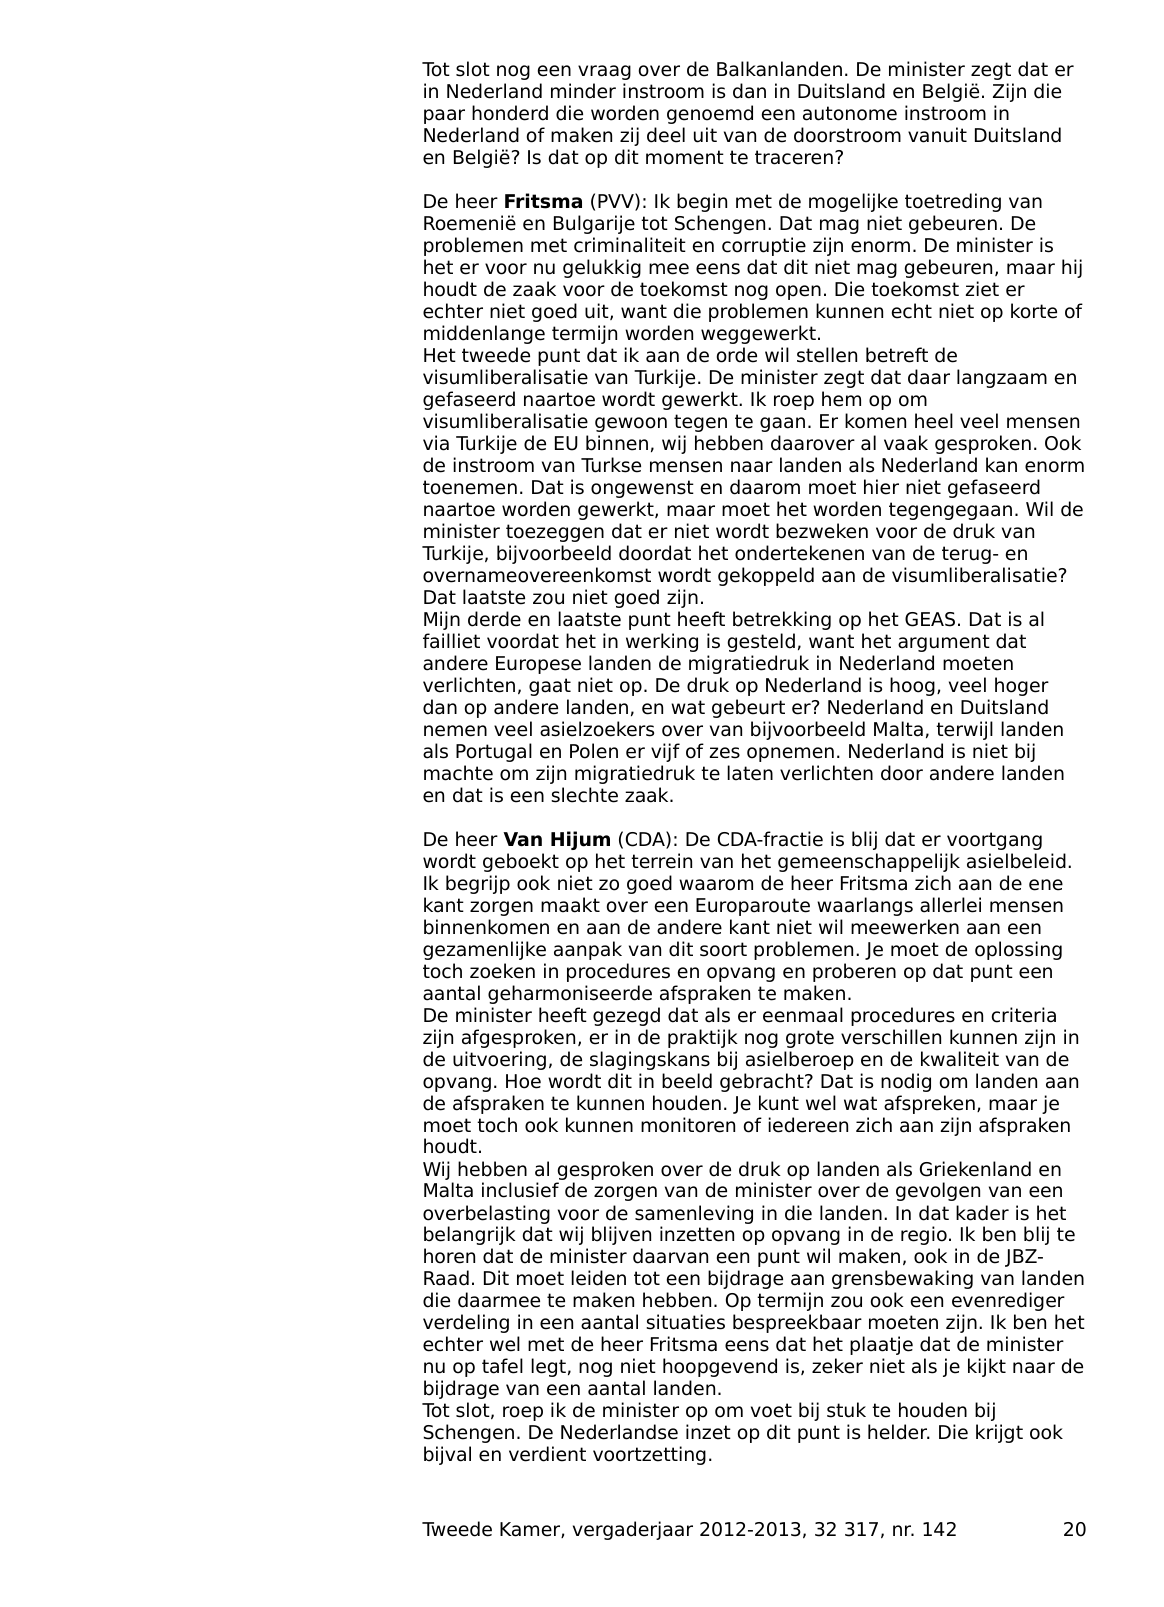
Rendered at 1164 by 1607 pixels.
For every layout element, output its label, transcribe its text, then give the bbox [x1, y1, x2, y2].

text Het tweede punt dat ik aan de orde wil stellen betreft de visumliberalisatie van Turkije. De minister zegt dat daar langzaam en gefaseerd naartoe wordt gewerkt. Ik roep hem op om visumliberalisatie gewoon tegen te gaan. Er komen heel veel mensen via Turkije de EU binnen, wij hebben daarover al vaak gesproken. Ook de instroom van Turkse mensen naar landen als Nederland kan enorm toenemen. Dat is ongewenst en daarom moet hier niet gefaseerd naartoe worden gewerkt, maar moet het worden tegengegaan. Wil de minister toezeggen dat er niet wordt bezweken voor de druk van Turkije, bijvoorbeeld doordat het ondertekenen van de terug- en overnameovereenkomst wordt gekoppeld aan de visumliberalisatie? Dat laatste zou niet goed zijn. [422, 345, 1087, 609]
text De heer Van Hijum (CDA): De CDA-fractie is blij dat er voortgang wordt geboekt op het terrein van het gemeenschappelijk asielbeleid. Ik begrijp ook niet zo goed waarom de heer Fritsma zich aan de ene kant zorgen maakt over een Europaroute waarlangs allerlei mensen binnenkomen en aan de andere kant niet wil meewerken aan een gezamenlijke aanpak van dit soort problemen. Je moet de oplossing toch zoeken in procedures en opvang en proberen op dat punt een aantal geharmoniseerde afspraken te maken. [422, 829, 1087, 1004]
text De heer Fritsma (PVV): Ik begin met de mogelijke toetreding van Roemenië en Bulgarije tot Schengen. Dat mag niet gebeuren. De problemen met criminaliteit en corruptie zijn enorm. De minister is het er voor nu gelukkig mee eens dat dit niet mag gebeuren, maar hij houdt de zaak voor de toekomst nog open. Die toekomst ziet er echter niet goed uit, want die problemen kunnen echt niet op korte of middenlange termijn worden weggewerkt. [422, 191, 1087, 345]
text De minister heeft gezegd dat als er eenmaal procedures en criteria zijn afgesproken, er in de praktijk nog grote verschillen kunnen zijn in de uitvoering, de slagingskans bij asielberoep en de kwaliteit van de opvang. Hoe wordt dit in beeld gebracht? Dat is nodig om landen aan de afspraken te kunnen houden. Je kunt wel wat afspreken, maar je moet toch ook kunnen monitoren of iedereen zich aan zijn afspraken houdt. [422, 1004, 1087, 1158]
text Mijn derde en laatste punt heeft betrekking op het GEAS. Dat is al failliet voordat het in werking is gesteld, want het argument dat andere Europese landen de migratiedruk in Nederland moeten verlichten, gaat niet op. De druk op Nederland is hoog, veel hoger dan op andere landen, en wat gebeurt er? Nederland en Duitsland nemen veel asielzoekers over van bijvoorbeeld Malta, terwijl landen als Portugal en Polen er vijf of zes opnemen. Nederland is niet bij machte om zijn migratiedruk te laten verlichten door andere landen en dat is een slechte zaak. [422, 609, 1087, 807]
text Tot slot, roep ik de minister op om voet bij stuk te houden bij Schengen. De Nederlandse inzet op dit punt is helder. Die krijgt ook bijval en verdient voortzetting. [422, 1400, 1087, 1466]
text Tot slot nog een vraag over de Balkanlanden. De minister zegt dat er in Nederland minder instroom is dan in Duitsland en België. Zijn die paar honderd die worden genoemd een autonome instroom in Nederland of maken zij deel uit van de doorstroom vanuit Duitsland en België? Is dat op dit moment te traceren? [422, 59, 1087, 169]
text Wij hebben al gesproken over de druk op landen als Griekenland en Malta inclusief de zorgen van de minister over de gevolgen van een overbelasting voor de samenleving in die landen. In dat kader is het belangrijk dat wij blijven inzetten op opvang in de regio. Ik ben blij te horen dat de minister daarvan een punt wil maken, ook in de JBZ-Raad. Dit moet leiden tot een bijdrage aan grensbewaking van landen die daarmee te maken hebben. Op termijn zou ook een evenrediger verdeling in een aantal situaties bespreekbaar moeten zijn. Ik ben het echter wel met de heer Fritsma eens dat het plaatje dat de minister nu op tafel legt, nog niet hoopgevend is, zeker niet als je kijkt naar de bijdrage van een aantal landen. [422, 1158, 1087, 1400]
